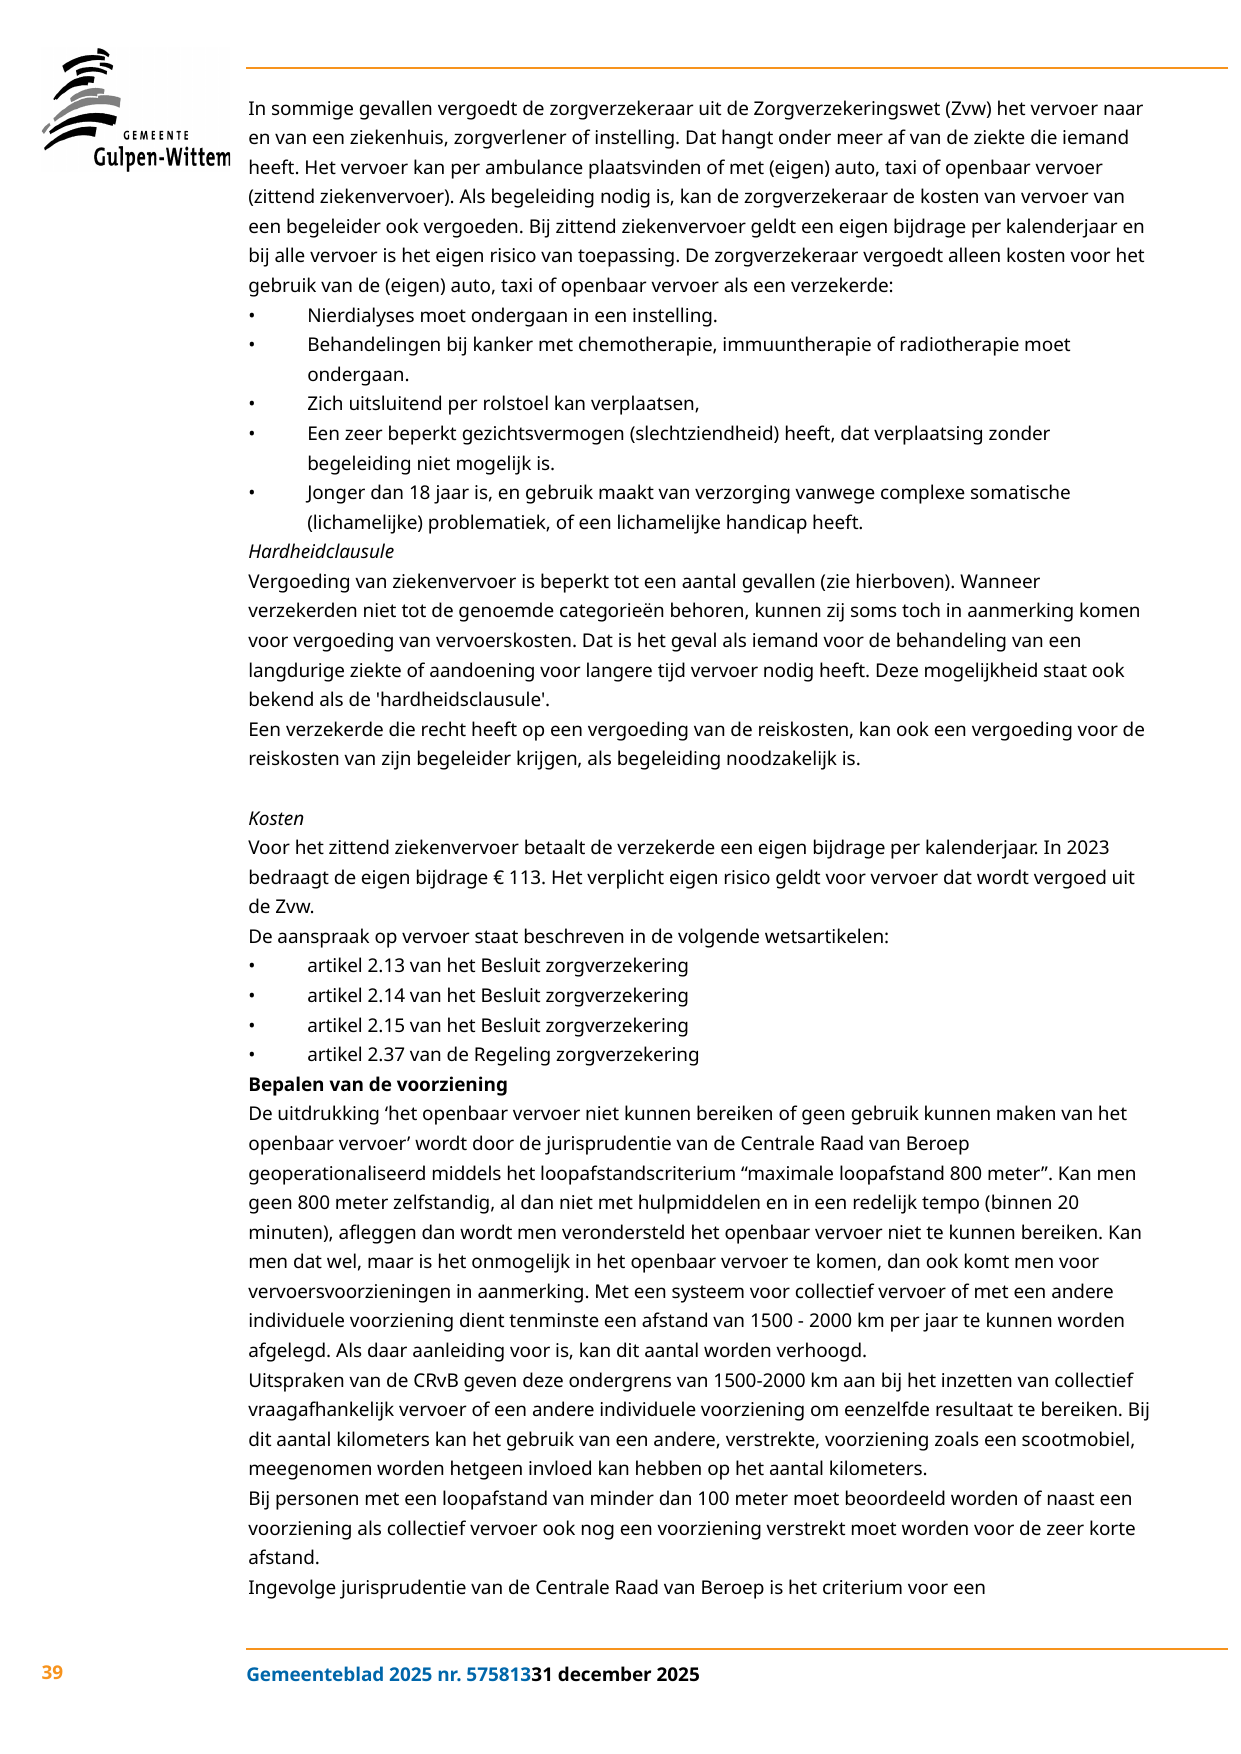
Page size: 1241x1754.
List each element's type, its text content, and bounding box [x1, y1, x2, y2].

list Behandelingen bij kanker met chemotherapie, immuuntherapie of radiotherapie moet ondergaan. [248, 331, 1152, 387]
list artikel 2.37 van de Regeling zorgverzekering [248, 1041, 1152, 1067]
list artikel 2.13 van het Besluit zorgverzekering [248, 953, 1152, 978]
text Bij personen met een loopafstand van minder dan 100 meter moet beoordeeld worden of naast een voorziening als collectief vervoer ook nog een voorziening verstrekt moet worden voor de zeer korte afstand. [248, 1485, 1152, 1570]
text Ingevolge jurisprudentie van de Centrale Raad van Beroep is het criterium voor een [248, 1574, 1152, 1600]
text Een verzekerde die recht heeft op een vergoeding van de reiskosten, kan ook een vergoeding voor de reiskosten van zijn begeleider krijgen, als begeleiding noodzakelijk is. [248, 716, 1152, 771]
text Hardheidclausule [248, 538, 1152, 564]
text Voor het zittend ziekenvervoer betaalt de verzekerde een eigen bijdrage per kalenderjaar. In 2023 bedraagt de eigen bijdrage € 113. Het verplicht eigen risico geldt voor vervoer dat wordt vergoed uit de Zvw. [248, 834, 1152, 919]
list Nierdialyses moet ondergaan in een instelling. [248, 302, 1152, 328]
list artikel 2.14 van het Besluit zorgverzekering [248, 982, 1152, 1008]
list Zich uitsluitend per rolstoel kan verplaatsen, [248, 391, 1152, 416]
picture [41, 47, 231, 172]
list Jonger dan 18 jaar is, en gebruik maakt van verzorging vanwege complexe somatische (lichamelijke) problematiek, of een lichamelijke handicap heeft. [248, 479, 1152, 535]
text Kosten [248, 805, 1152, 831]
text Uitspraken van de CRvB geven deze ondergrens van 1500-2000 km aan bij het inzetten van collectief vraagafhankelijk vervoer of een andere individuele voorziening om eenzelfde resultaat te bereiken. Bij dit aantal kilometers kan het gebruik van een andere, verstrekte, voorziening zoals een scootmobiel, meegenomen worden hetgeen invloed kan hebben op het aantal kilometers. [248, 1367, 1152, 1481]
list artikel 2.15 van het Besluit zorgverzekering [248, 1012, 1152, 1038]
list Een zeer beperkt gezichtsvermogen (slechtziendheid) heeft, dat verplaatsing zonder begeleiding niet mogelijk is. [248, 420, 1152, 476]
text De uitdrukking ‘het openbaar vervoer niet kunnen bereiken of geen gebruik kunnen maken van het openbaar vervoer’ wordt door de jurisprudentie van de Centrale Raad van Beroep geoperationaliseerd middels het loopafstandscriterium “maximale loopafstand 800 meter”. Kan men geen 800 meter zelfstandig, al dan niet met hulpmiddelen en in een redelijk tempo (binnen 20 minuten), afleggen dan wordt men verondersteld het openbaar vervoer niet te kunnen bereiken. Kan men dat wel, maar is het onmogelijk in het openbaar vervoer te komen, dan ook komt men voor vervoersvoorzieningen in aanmerking. Met een systeem voor collectief vervoer of met een andere individuele voorziening dient tenminste een afstand van 1500 - 2000 km per jaar te kunnen worden afgelegd. Als daar aanleiding voor is, kan dit aantal worden verhoogd. [248, 1101, 1152, 1363]
text Vergoeding van ziekenvervoer is beperkt tot een aantal gevallen (zie hierboven). Wanneer verzekerden niet tot de genoemde categorieën behoren, kunnen zij soms toch in aanmerking komen voor vergoeding van vervoerskosten. Dat is het geval als iemand voor de behandeling van een langdurige ziekte of aandoening voor langere tijd vervoer nodig heeft. Deze mogelijkheid staat ook bekend als de 'hardheidsclausule'. [248, 568, 1152, 712]
text De aanspraak op vervoer staat beschreven in de volgende wetsartikelen: [248, 923, 1152, 949]
text In sommige gevallen vergoedt de zorgverzekeraar uit de Zorgverzekeringswet (Zvw) het vervoer naar en van een ziekenhuis, zorgverlener of instelling. Dat hangt onder meer af van de ziekte die iemand heeft. Het vervoer kan per ambulance plaatsvinden of met (eigen) auto, taxi of openbaar vervoer (zittend ziekenvervoer). Als begeleiding nodig is, kan de zorgverzekeraar de kosten van vervoer van een begeleider ook vergoeden. Bij zittend ziekenvervoer geldt een eigen bijdrage per kalenderjaar en bij alle vervoer is het eigen risico van toepassing. De zorgverzekeraar vergoedt alleen kosten voor het gebruik van de (eigen) auto, taxi of openbaar vervoer als een verzekerde: [248, 95, 1152, 298]
text Bepalen van de voorziening [248, 1071, 1152, 1097]
